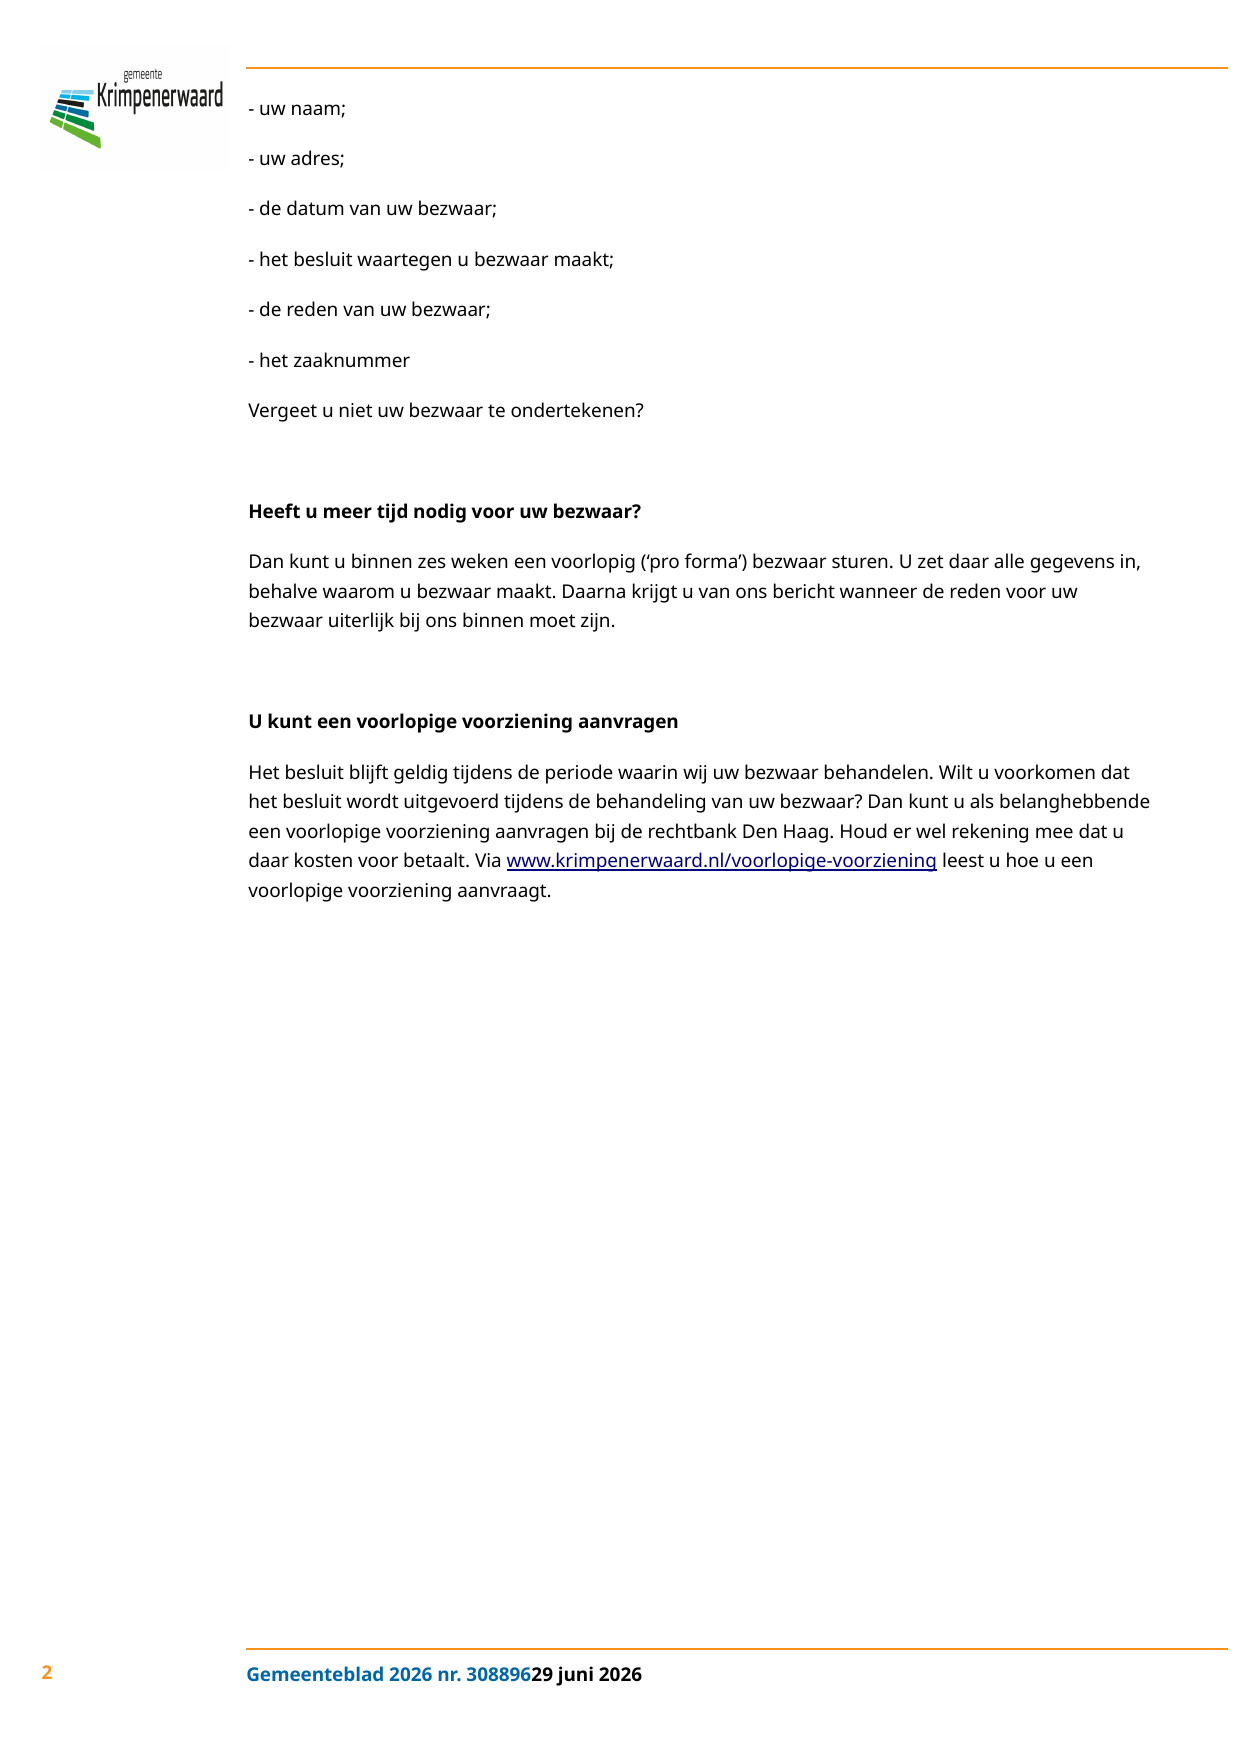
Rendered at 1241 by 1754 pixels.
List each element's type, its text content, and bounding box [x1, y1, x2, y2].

text - de reden van uw bezwaar; [248, 296, 1152, 322]
text Vergeet u niet uw bezwaar te ondertekenen? [248, 397, 1152, 423]
text - de datum van uw bezwaar; [248, 196, 1152, 221]
text Het besluit blijft geldig tijdens de periode waarin wij uw bezwaar behandelen. Wilt u voorkomen dat het besluit wordt uitgevoerd tijdens de behandeling van uw bezwaar? Dan kunt u als belanghebbende een voorlopige voorziening aanvragen bij de rechtbank Den Haag. Houd er wel rekening mee dat u daar kosten voor betaalt. Via www.krimpenerwaard.nl/voorlopige-voorziening leest u hoe u een voorlopige voorziening aanvraagt. [248, 759, 1152, 903]
text - uw naam; [248, 95, 1152, 121]
text Dan kunt u binnen zes weken een voorlopig (‘pro forma’) bezwaar sturen. U zet daar alle gegevens in, behalve waarom u bezwaar maakt. Daarna krijgt u van ons bericht wanneer de reden voor uw bezwaar uiterlijk bij ons binnen moet zijn. [248, 548, 1152, 633]
text - uw adres; [248, 145, 1152, 171]
text - het zaaknummer [248, 347, 1152, 373]
text Heeft u meer tijd nodig voor uw bezwaar? [248, 498, 1152, 524]
text U kunt een voorlopige voorziening aanvragen [248, 708, 1152, 734]
text - het besluit waartegen u bezwaar maakt; [248, 246, 1152, 272]
picture [41, 47, 231, 172]
